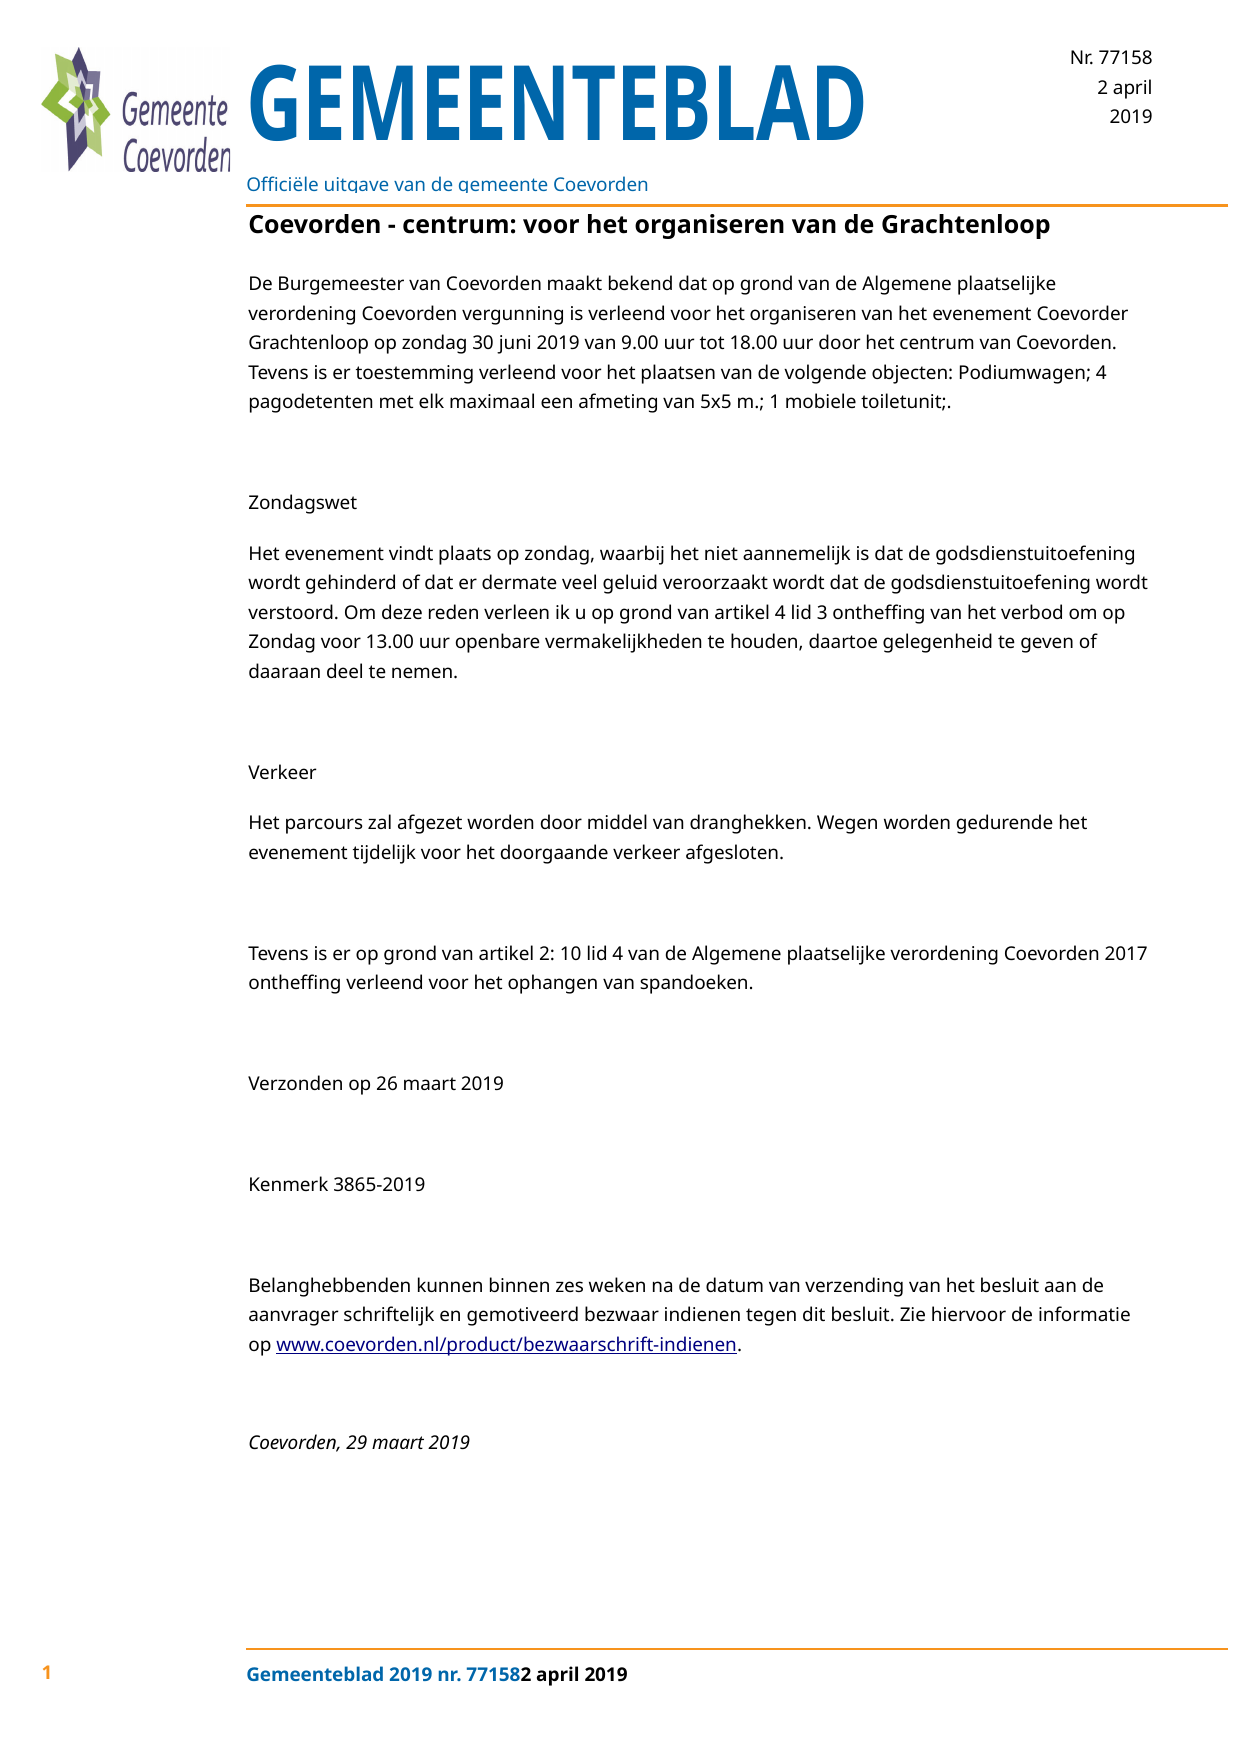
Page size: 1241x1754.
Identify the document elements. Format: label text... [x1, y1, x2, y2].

text Zondagswet [248, 489, 1152, 515]
text Het evenement vindt plaats op zondag, waarbij het niet aannemelijk is dat de godsdienstuitoefening wordt gehinderd of dat er dermate veel geluid veroorzaakt wordt dat de godsdienstuitoefening wordt verstoord. Om deze reden verleen ik u op grond van artikel 4 lid 3 ontheffing van het verbod om op Zondag voor 13.00 uur openbare vermakelijkheden te houden, daartoe gelegenheid te geven of daaraan deel te nemen. [248, 540, 1152, 684]
text Het parcours zal afgezet worden door middel van dranghekken. Wegen worden gedurende het evenement tijdelijk voor het doorgaande verkeer afgesloten. [248, 809, 1152, 865]
text Tevens is er op grond van artikel 2: 10 lid 4 van de Algemene plaatselijke verordening Coevorden 2017 ontheffing verleend voor het ophangen van spandoeken. [248, 940, 1152, 995]
text Coevorden, 29 maart 2019 [248, 1429, 1152, 1455]
text Kenmerk 3865-2019 [248, 1171, 1152, 1197]
text Verzonden op 26 maart 2019 [248, 1070, 1152, 1096]
text De Burgemeester van Coevorden maakt bekend dat op grond van de Algemene plaatselijke verordening Coevorden vergunning is verleend voor het organiseren van het evenement Coevorder Grachtenloop op zondag 30 juni 2019 van 9.00 uur tot 18.00 uur door het centrum van Coevorden. Tevens is er toestemming verleend voor het plaatsen van de volgende objecten: Podiumwagen; 4 pagodetenten met elk maximaal een afmeting van 5x5 m.; 1 mobiele toiletunit;. [248, 270, 1152, 414]
text Belanghebbenden kunnen binnen zes weken na de datum van verzending van het besluit aan de aanvrager schriftelijk en gemotiveerd bezwaar indienen tegen dit besluit. Zie hiervoor de informatie op www.coevorden.nl/product/bezwaarschrift-indienen. [248, 1272, 1152, 1357]
text Coevorden - centrum: voor het organiseren van de Grachtenloop [248, 207, 1152, 241]
text Verkeer [248, 759, 1152, 785]
picture [41, 47, 231, 172]
